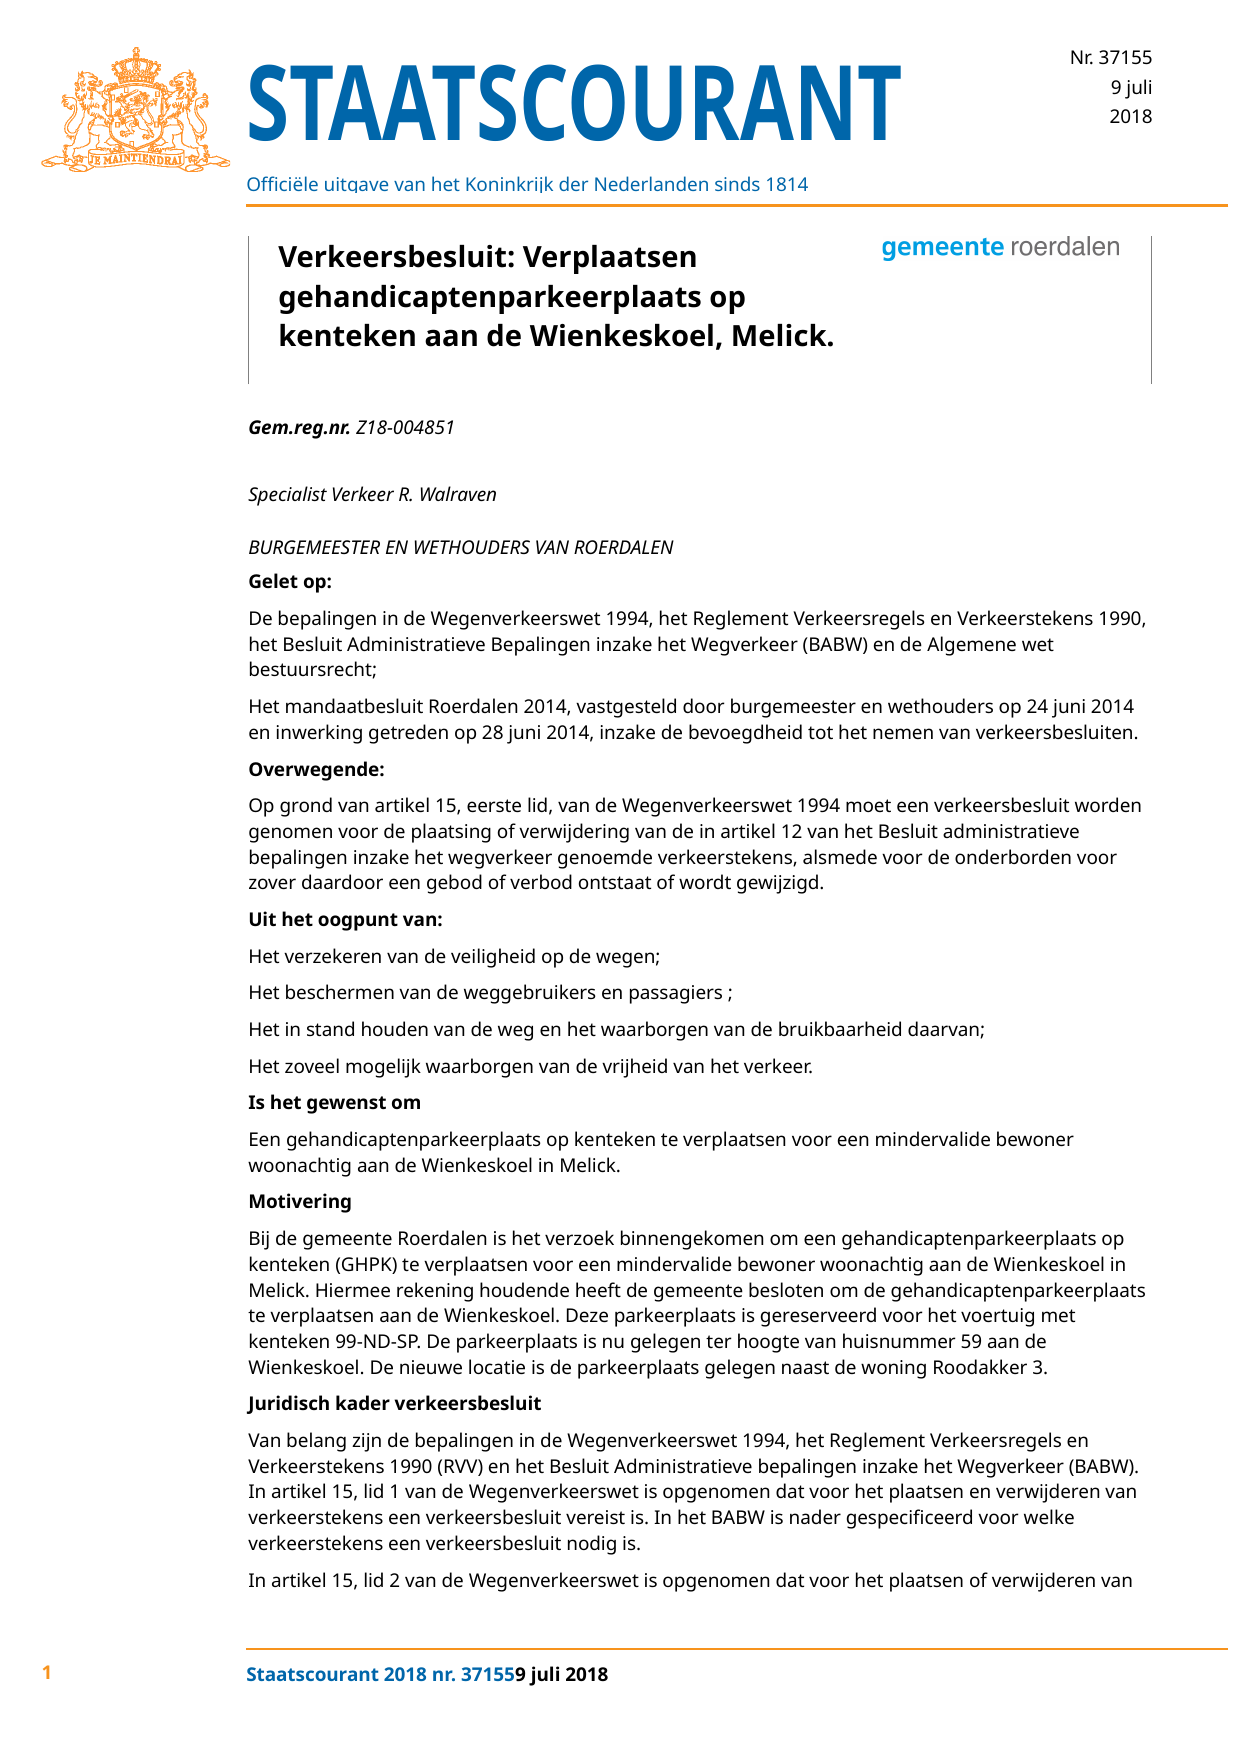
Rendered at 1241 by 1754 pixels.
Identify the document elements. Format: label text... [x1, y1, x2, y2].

text Van belang zijn de bepalingen in de Wegenverkeerswet 1994, het Reglement Verkeersregels en Verkeerstekens 1990 (RVV) en het Besluit Administratieve bepalingen inzake het Wegverkeer (BABW). In artikel 15, lid 1 van de Wegenverkeerswet is opgenomen dat voor het plaatsen en verwijderen van verkeerstekens een verkeersbesluit vereist is. In het BABW is nader gespecificeerd voor welke verkeerstekens een verkeersbesluit nodig is. [248, 1427, 1152, 1556]
text Op grond van artikel 15, eerste lid, van de Wegenverkeerswet 1994 moet een verkeersbesluit worden genomen voor de plaatsing of verwijdering van de in artikel 12 van het Besluit administratieve bepalingen inzake het wegverkeer genoemde verkeerstekens, alsmede voor de onderborden voor zover daardoor een gebod of verbod ontstaat of wordt gewijzigd. [248, 792, 1152, 895]
text Het beschermen van de weggebruikers en passagiers ; [248, 979, 1152, 1005]
text Specialist Verkeer R. Walraven [248, 482, 1152, 507]
text Het mandaatbesluit Roerdalen 2014, vastgesteld door burgemeester en wethouders op 24 juni 2014 en inwerking getreden op 28 juni 2014, inzake de bevoegdheid tot het nemen van verkeersbesluiten. [248, 693, 1152, 745]
text In artikel 15, lid 2 van de Wegenverkeerswet is opgenomen dat voor het plaatsen of verwijderen van [248, 1567, 1152, 1593]
text Het in stand houden van de weg en het waarborgen van de bruikbaarheid daarvan; [248, 1016, 1152, 1042]
text Het zoveel mogelijk waarborgen van de vrijheid van het verkeer. [248, 1053, 1152, 1079]
picture [41, 47, 231, 172]
text Juridisch kader verkeersbesluit [248, 1391, 1152, 1416]
text Bij de gemeente Roerdalen is het verzoek binnengekomen om een gehandicaptenparkeerplaats op kenteken (GHPK) te verplaatsen voor een mindervalide bewoner woonachtig aan de Wienkeskoel in Melick. Hiermee rekening houdende heeft de gemeente besloten om de gehandicaptenparkeerplaats te verplaatsen aan de Wienkeskoel. Deze parkeerplaats is gereserveerd voor het voertuig met kenteken 99-ND-SP. De parkeerplaats is nu gelegen ter hoogte van huisnummer 59 aan de Wienkeskoel. De nieuwe locatie is de parkeerplaats gelegen naast de woning Roodakker 3. [248, 1225, 1152, 1380]
text Motivering [248, 1189, 1152, 1214]
text Uit het oogpunt van: [248, 906, 1152, 932]
text Het verzekeren van de veiligheid op de wegen; [248, 943, 1152, 969]
text Gelet op: [248, 568, 1152, 594]
table_header Verkeersbesluit: Verplaatsen gehandicaptenparkeerplaats op kenteken aan de Wienkeskoel, Melick. [249, 236, 850, 384]
picture [882, 254, 891, 261]
text BURGEMEESTER EN WETHOUDERS VAN ROERDALEN [248, 534, 1152, 560]
text Een gehandicaptenparkeerplaats op kenteken te verplaatsen voor een mindervalide bewoner woonachtig aan de Wienkeskoel in Melick. [248, 1126, 1152, 1178]
text Gem.reg.nr. Z18-004851 [248, 414, 1152, 440]
table_header [850, 236, 1151, 384]
text De bepalingen in de Wegenverkeerswet 1994, het Reglement Verkeersregels en Verkeerstekens 1990, het Besluit Administratieve Bepalingen inzake het Wegverkeer (BABW) en de Algemene wet bestuursrecht; [248, 605, 1152, 682]
text Is het gewenst om [248, 1089, 1152, 1115]
picture [882, 236, 1119, 261]
text Overwegende: [248, 756, 1152, 781]
